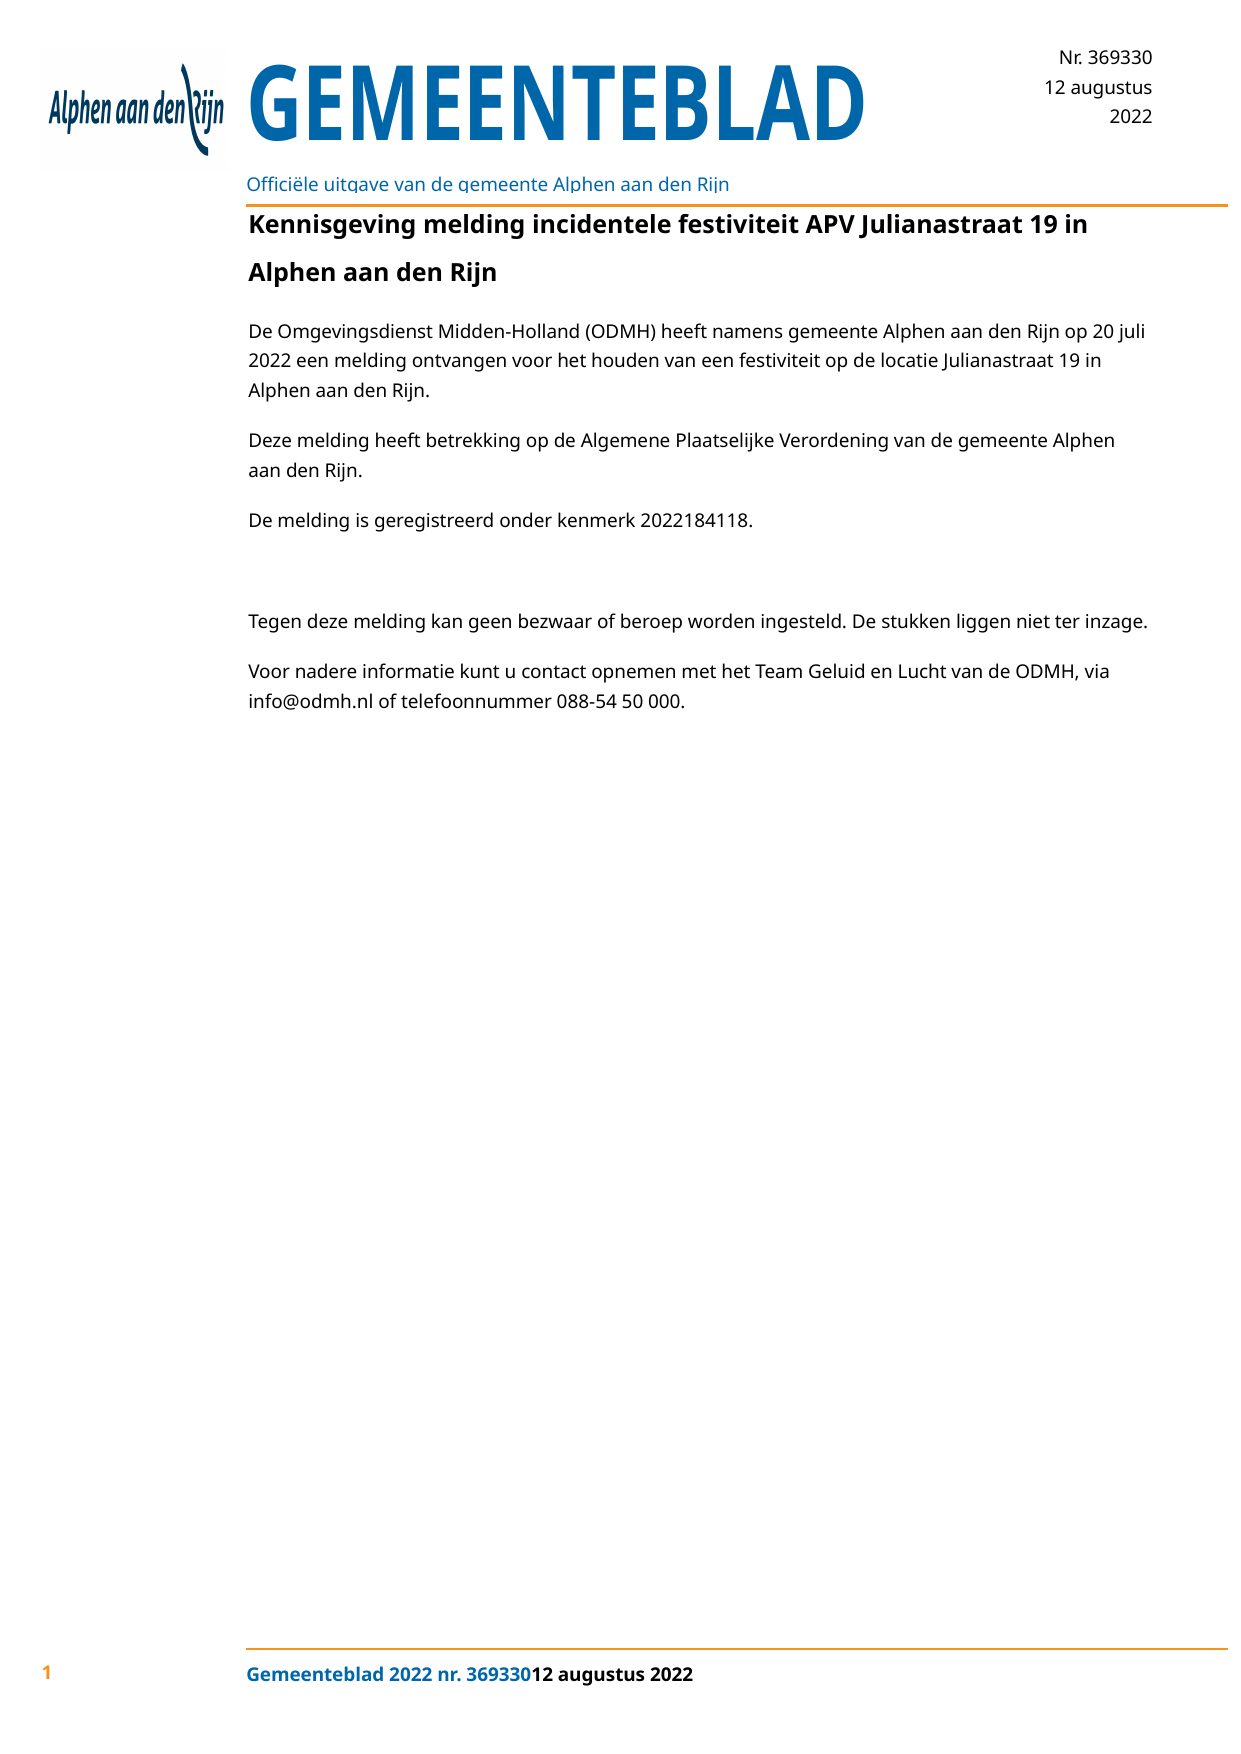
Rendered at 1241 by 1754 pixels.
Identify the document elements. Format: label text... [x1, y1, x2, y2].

text Tegen deze melding kan geen bezwaar of beroep worden ingesteld. De stukken liggen niet ter inzage. [248, 608, 1152, 634]
text De melding is geregistreerd onder kenmerk 2022184118. [248, 507, 1152, 533]
picture [41, 47, 231, 172]
text Voor nadere informatie kunt u contact opnemen met het Team Geluid en Lucht van de ODMH, via info@odmh.nl of telefoonnummer 088-54 50 000. [248, 659, 1152, 714]
text Deze melding heeft betrekking op de Algemene Plaatselijke Verordening van de gemeente Alphen aan den Rijn. [248, 427, 1152, 483]
text De Omgevingsdienst Midden-Holland (ODMH) heeft namens gemeente Alphen aan den Rijn op 20 juli 2022 een melding ontvangen voor het houden van een festiviteit op de locatie Julianastraat 19 in Alphen aan den Rijn. [248, 318, 1152, 403]
text Kennisgeving melding incidentele festiviteit APV Julianastraat 19 in Alphen aan den Rijn [248, 207, 1152, 288]
